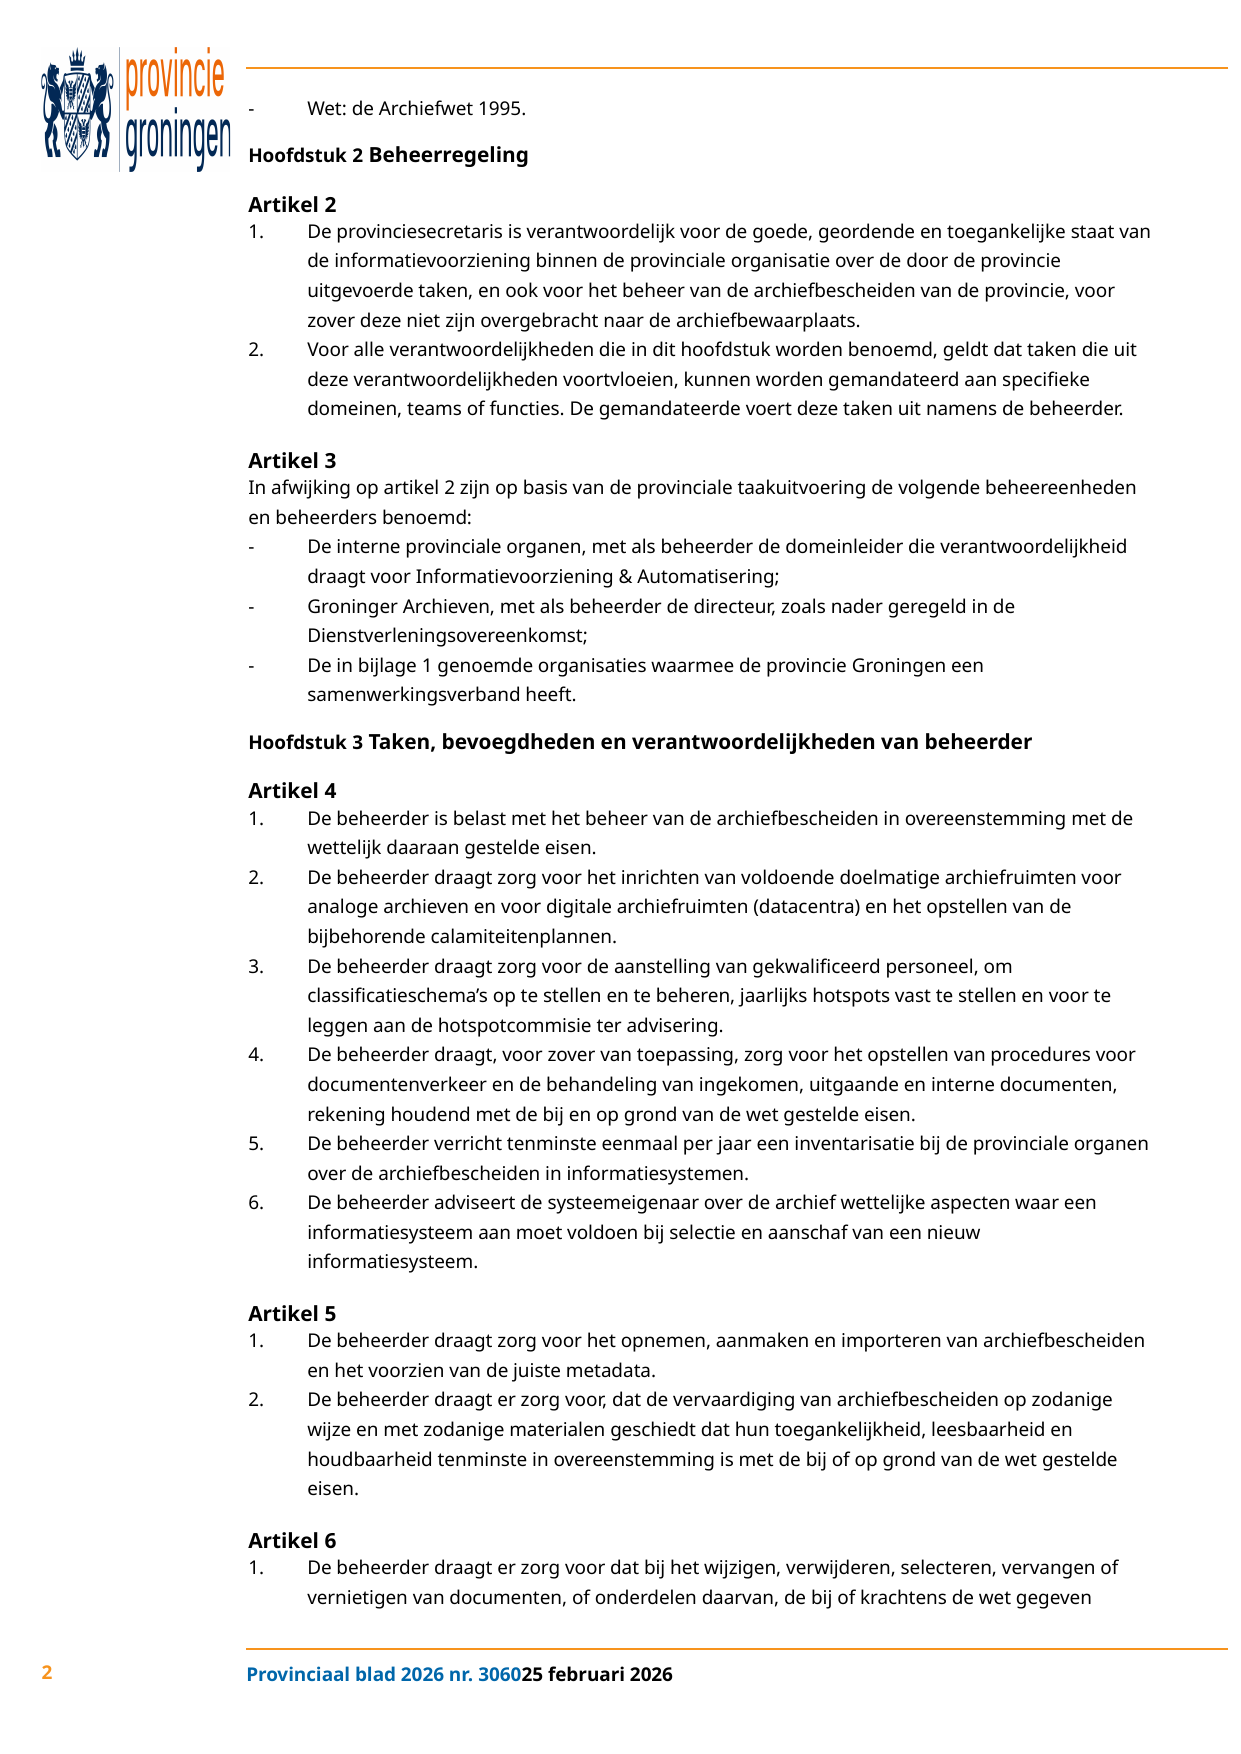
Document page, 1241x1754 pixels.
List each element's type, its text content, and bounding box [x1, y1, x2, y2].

list De beheerder draagt zorg voor de aanstelling van gekwalificeerd personeel, om classificatieschema’s op te stellen en te beheren, jaarlijks hotspots vast te stellen en voor te leggen aan de hotspotcommisie ter advisering. [248, 953, 1152, 1038]
list De beheerder draagt zorg voor het opnemen, aanmaken en importeren van archiefbescheiden en het voorzien van de juiste metadata. [248, 1327, 1152, 1383]
list De beheerder verricht tenminste eenmaal per jaar een inventarisatie bij de provinciale organen over de archiefbescheiden in informatiesystemen. [248, 1130, 1152, 1186]
list De provinciesecretaris is verantwoordelijk voor de goede, geordende en toegankelijke staat van de informatievoorziening binnen de provinciale organisatie over de door de provincie uitgevoerde taken, en ook voor het beheer van de archiefbescheiden van de provincie, voor zover deze niet zijn overgebracht naar de archiefbewaarplaats. [248, 218, 1152, 333]
text Artikel 6 [248, 1526, 1152, 1554]
list De beheerder is belast met het beheer van de archiefbescheiden in overeenstemming met de wettelijk daaraan gestelde eisen. [248, 805, 1152, 860]
text Artikel 5 [248, 1299, 1152, 1327]
list De beheerder draagt er zorg voor, dat de vervaardiging van archiefbescheiden op zodanige wijze en met zodanige materialen geschiedt dat hun toegankelijkheid, leesbaarheid en houdbaarheid tenminste in overeenstemming is met de bij of op grond van de wet gestelde eisen. [248, 1387, 1152, 1501]
list De beheerder draagt, voor zover van toepassing, zorg voor het opstellen van procedures voor documentenverkeer en de behandeling van ingekomen, uitgaande en interne documenten, rekening houdend met de bij en op grond van de wet gestelde eisen. [248, 1042, 1152, 1126]
text Artikel 4 [248, 776, 1152, 805]
text Hoofdstuk 2 Beheerregeling [248, 140, 1152, 169]
list De beheerder draagt er zorg voor dat bij het wijzigen, verwijderen, selecteren, vervangen of vernietigen van documenten, of onderdelen daarvan, de bij of krachtens de wet gegeven [248, 1554, 1152, 1609]
list Groninger Archieven, met als beheerder de directeur, zoals nader geregeld in de Dienstverleningsovereenkomst; [248, 593, 1152, 648]
list De beheerder adviseert de systeemeigenaar over de archief wettelijke aspecten waar een informatiesysteem aan moet voldoen bij selectie en aanschaf van een nieuw informatiesysteem. [248, 1189, 1152, 1274]
list Voor alle verantwoordelijkheden die in dit hoofdstuk worden benoemd, geldt dat taken die uit deze verantwoordelijkheden voortvloeien, kunnen worden gemandateerd aan specifieke domeinen, teams of functies. De gemandateerde voert deze taken uit namens de beheerder. [248, 336, 1152, 421]
text In afwijking op artikel 2 zijn op basis van de provinciale taakuitvoering de volgende beheereenheden en beheerders benoemd: [248, 474, 1152, 530]
list De in bijlage 1 genoemde organisaties waarmee de provincie Groningen een samenwerkingsverband heeft. [248, 652, 1152, 707]
list De interne provinciale organen, met als beheerder de domeinleider die verantwoordelijkheid draagt voor Informatievoorziening & Automatisering; [248, 534, 1152, 589]
text Artikel 2 [248, 190, 1152, 218]
picture [41, 47, 231, 172]
list De beheerder draagt zorg voor het inrichten van voldoende doelmatige archiefruimten voor analoge archieven en voor digitale archiefruimten (datacentra) en het opstellen van de bijbehorende calamiteitenplannen. [248, 864, 1152, 949]
text Hoofdstuk 3 Taken, bevoegdheden en verantwoordelijkheden van beheerder [248, 727, 1152, 756]
list Wet: de Archiefwet 1995. [248, 95, 1152, 121]
text Artikel 3 [248, 446, 1152, 474]
